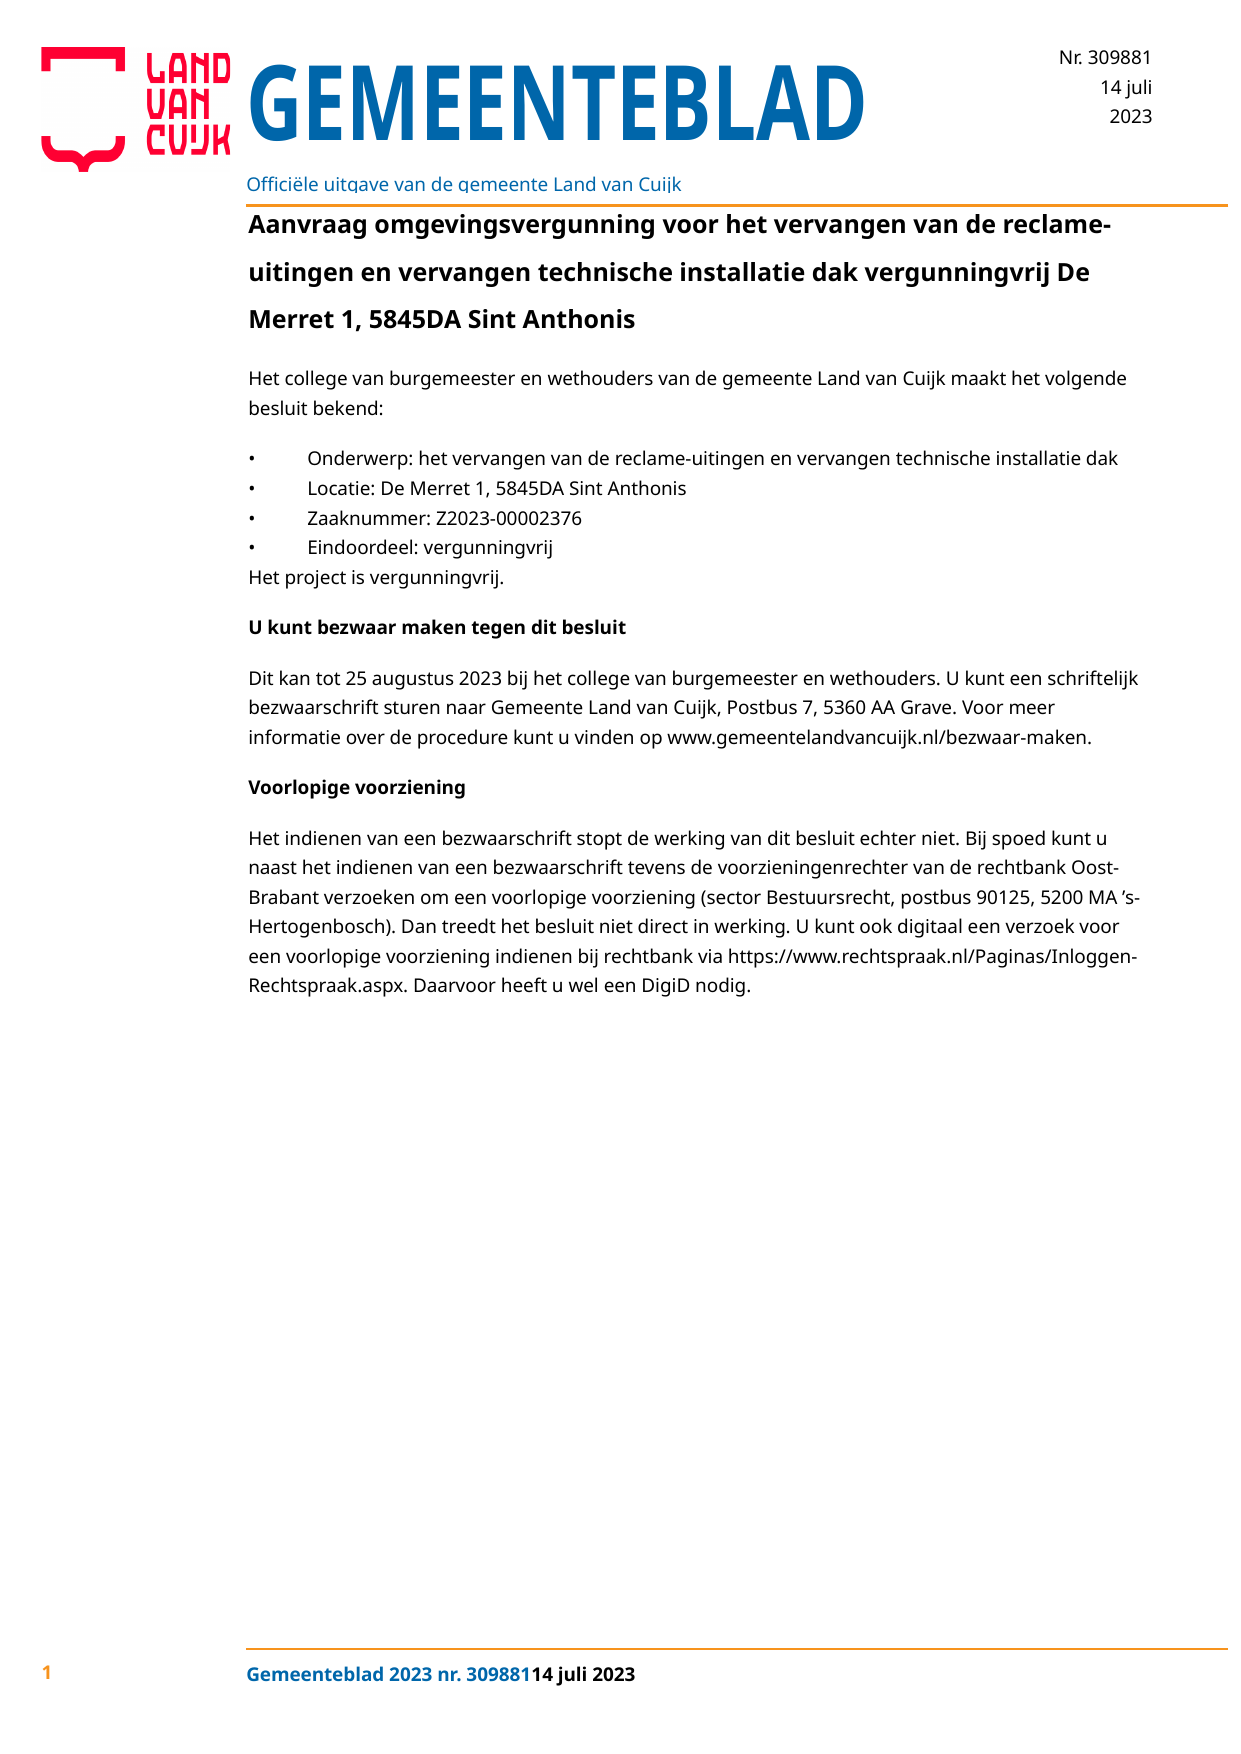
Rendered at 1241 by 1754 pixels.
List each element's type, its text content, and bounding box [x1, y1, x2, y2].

text Voorlopige voorziening [248, 774, 1152, 800]
list Eindoordeel: vergunningvrij [248, 534, 1152, 560]
list Locatie: De Merret 1, 5845DA Sint Anthonis [248, 475, 1152, 501]
list Onderwerp: het vervangen van de reclame-uitingen en vervangen technische installatie dak [248, 446, 1152, 471]
text Het project is vergunningvrij. [248, 564, 1152, 589]
list Zaaknummer: Z2023-00002376 [248, 505, 1152, 530]
picture [41, 47, 231, 172]
text Het indienen van een bezwaarschrift stopt de werking van dit besluit echter niet. Bij spoed kunt u naast het indienen van een bezwaarschrift tevens de voorzieningenrechter van de rechtbank Oost-Brabant verzoeken om een voorlopige voorziening (sector Bestuursrecht, postbus 90125, 5200 MA ’s-Hertogenbosch). Dan treedt het besluit niet direct in werking. U kunt ook digitaal een verzoek voor een voorlopige voorziening indienen bij rechtbank via https://www.rechtspraak.nl/Paginas/Inloggen-Rechtspraak.aspx. Daarvoor heeft u wel een DigiD nodig. [248, 825, 1152, 998]
text U kunt bezwaar maken tegen dit besluit [248, 614, 1152, 640]
text Dit kan tot 25 augustus 2023 bij het college van burgemeester en wethouders. U kunt een schriftelijk bezwaarschrift sturen naar Gemeente Land van Cuijk, Postbus 7, 5360 AA Grave. Voor meer informatie over de procedure kunt u vinden op www.gemeentelandvancuijk.nl/bezwaar-maken. [248, 665, 1152, 749]
text Aanvraag omgevingsvergunning voor het vervangen van de reclame-uitingen en vervangen technische installatie dak vergunningvrij De Merret 1, 5845DA Sint Anthonis [248, 207, 1152, 336]
text Het college van burgemeester en wethouders van de gemeente Land van Cuijk maakt het volgende besluit bekend: [248, 366, 1152, 421]
